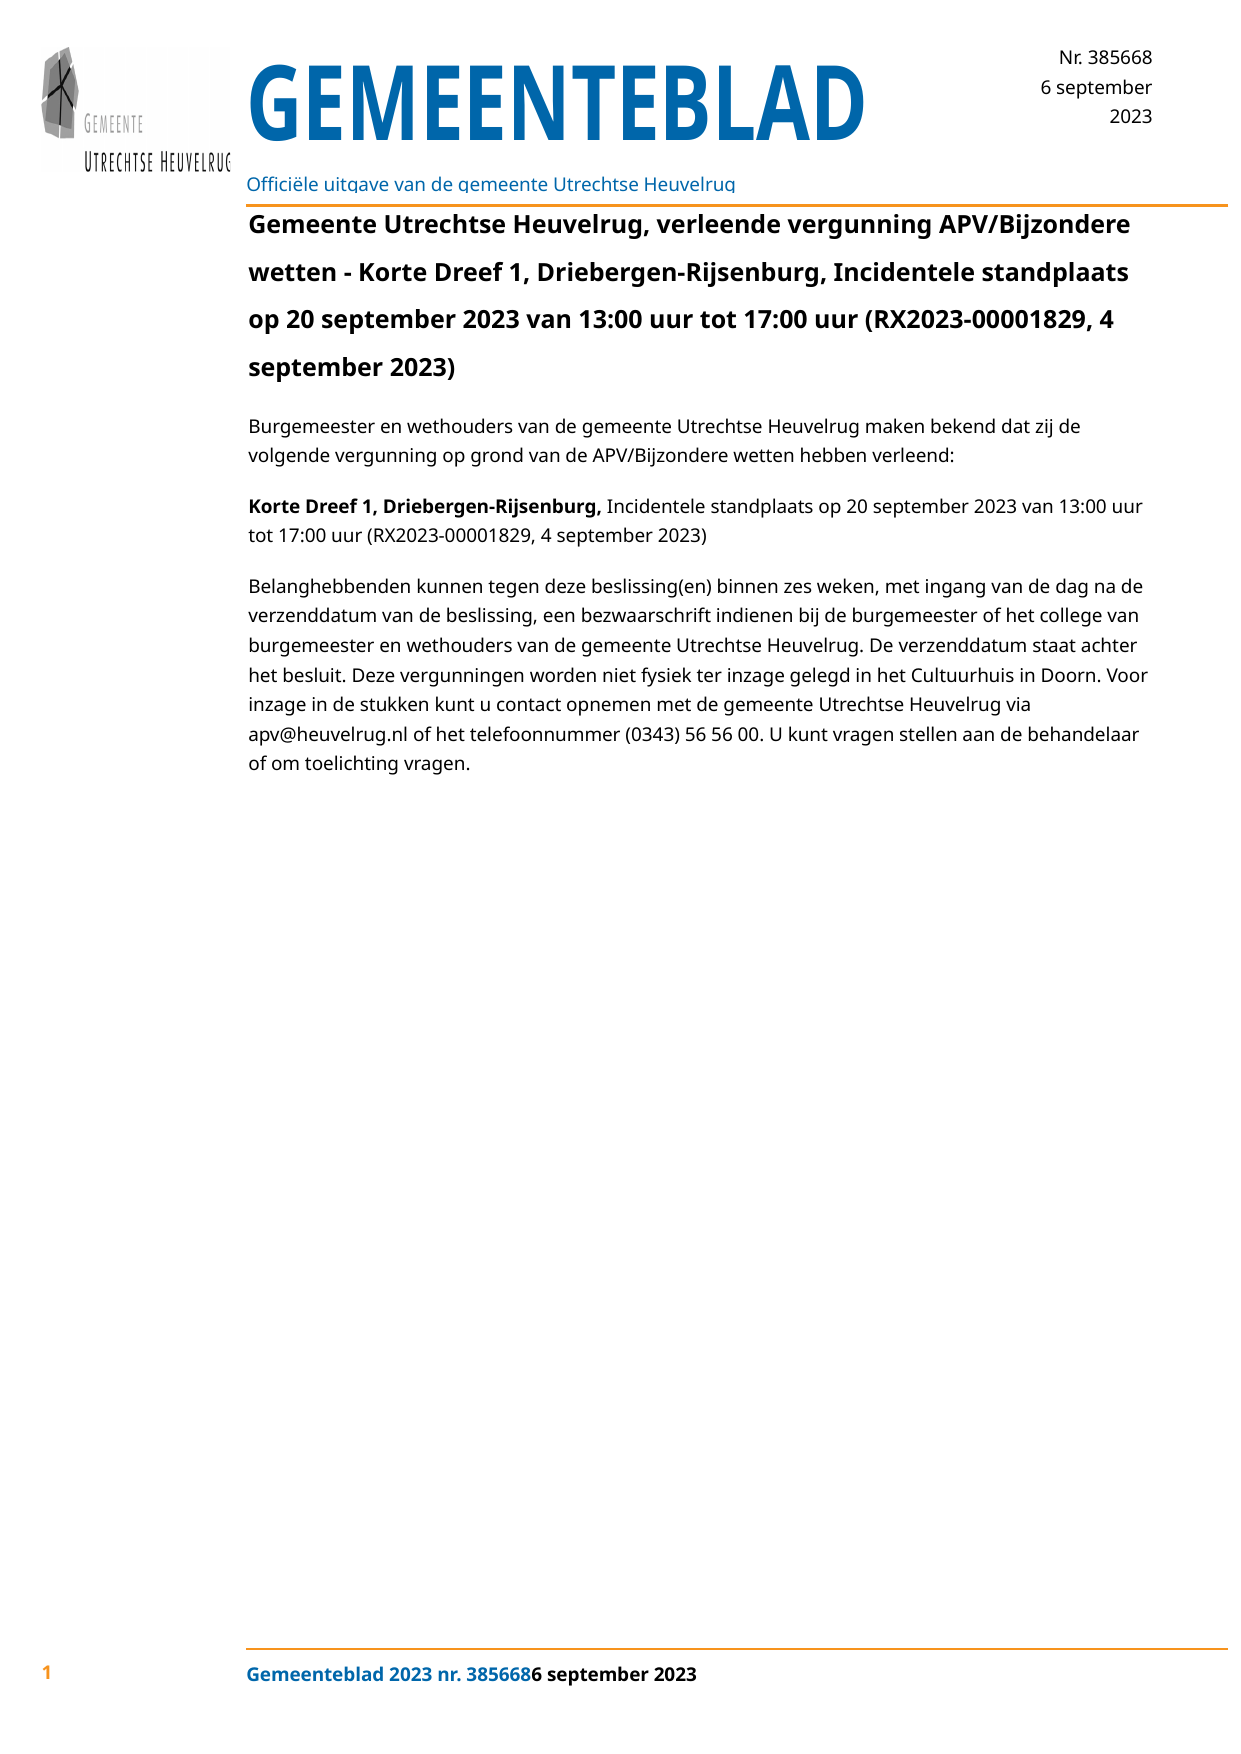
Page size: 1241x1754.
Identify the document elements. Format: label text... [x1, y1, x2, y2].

text Gemeente Utrechtse Heuvelrug, verleende vergunning APV/Bijzondere wetten - Korte Dreef 1, Driebergen-Rijsenburg, Incidentele standplaats op 20 september 2023 van 13:00 uur tot 17:00 uur (RX2023-00001829, 4 september 2023) [248, 207, 1152, 384]
text Belanghebbenden kunnen tegen deze beslissing(en) binnen zes weken, met ingang van de dag na de verzenddatum van de beslissing, een bezwaarschrift indienen bij de burgemeester of het college van burgemeester en wethouders van de gemeente Utrechtse Heuvelrug. De verzenddatum staat achter het besluit. Deze vergunningen worden niet fysiek ter inzage gelegd in het Cultuurhuis in Doorn. Voor inzage in de stukken kunt u contact opnemen met de gemeente Utrechtse Heuvelrug via apv@heuvelrug.nl of het telefoonnummer (0343) 56 56 00. U kunt vragen stellen aan de behandelaar of om toelichting vragen. [248, 573, 1152, 776]
picture [41, 47, 231, 172]
text Burgemeester en wethouders van de gemeente Utrechtse Heuvelrug maken bekend dat zij de volgende vergunning op grond van de APV/Bijzondere wetten hebben verleend: [248, 413, 1152, 468]
text Korte Dreef 1, Driebergen-Rijsenburg, Incidentele standplaats op 20 september 2023 van 13:00 uur tot 17:00 uur (RX2023-00001829, 4 september 2023) [248, 493, 1152, 548]
